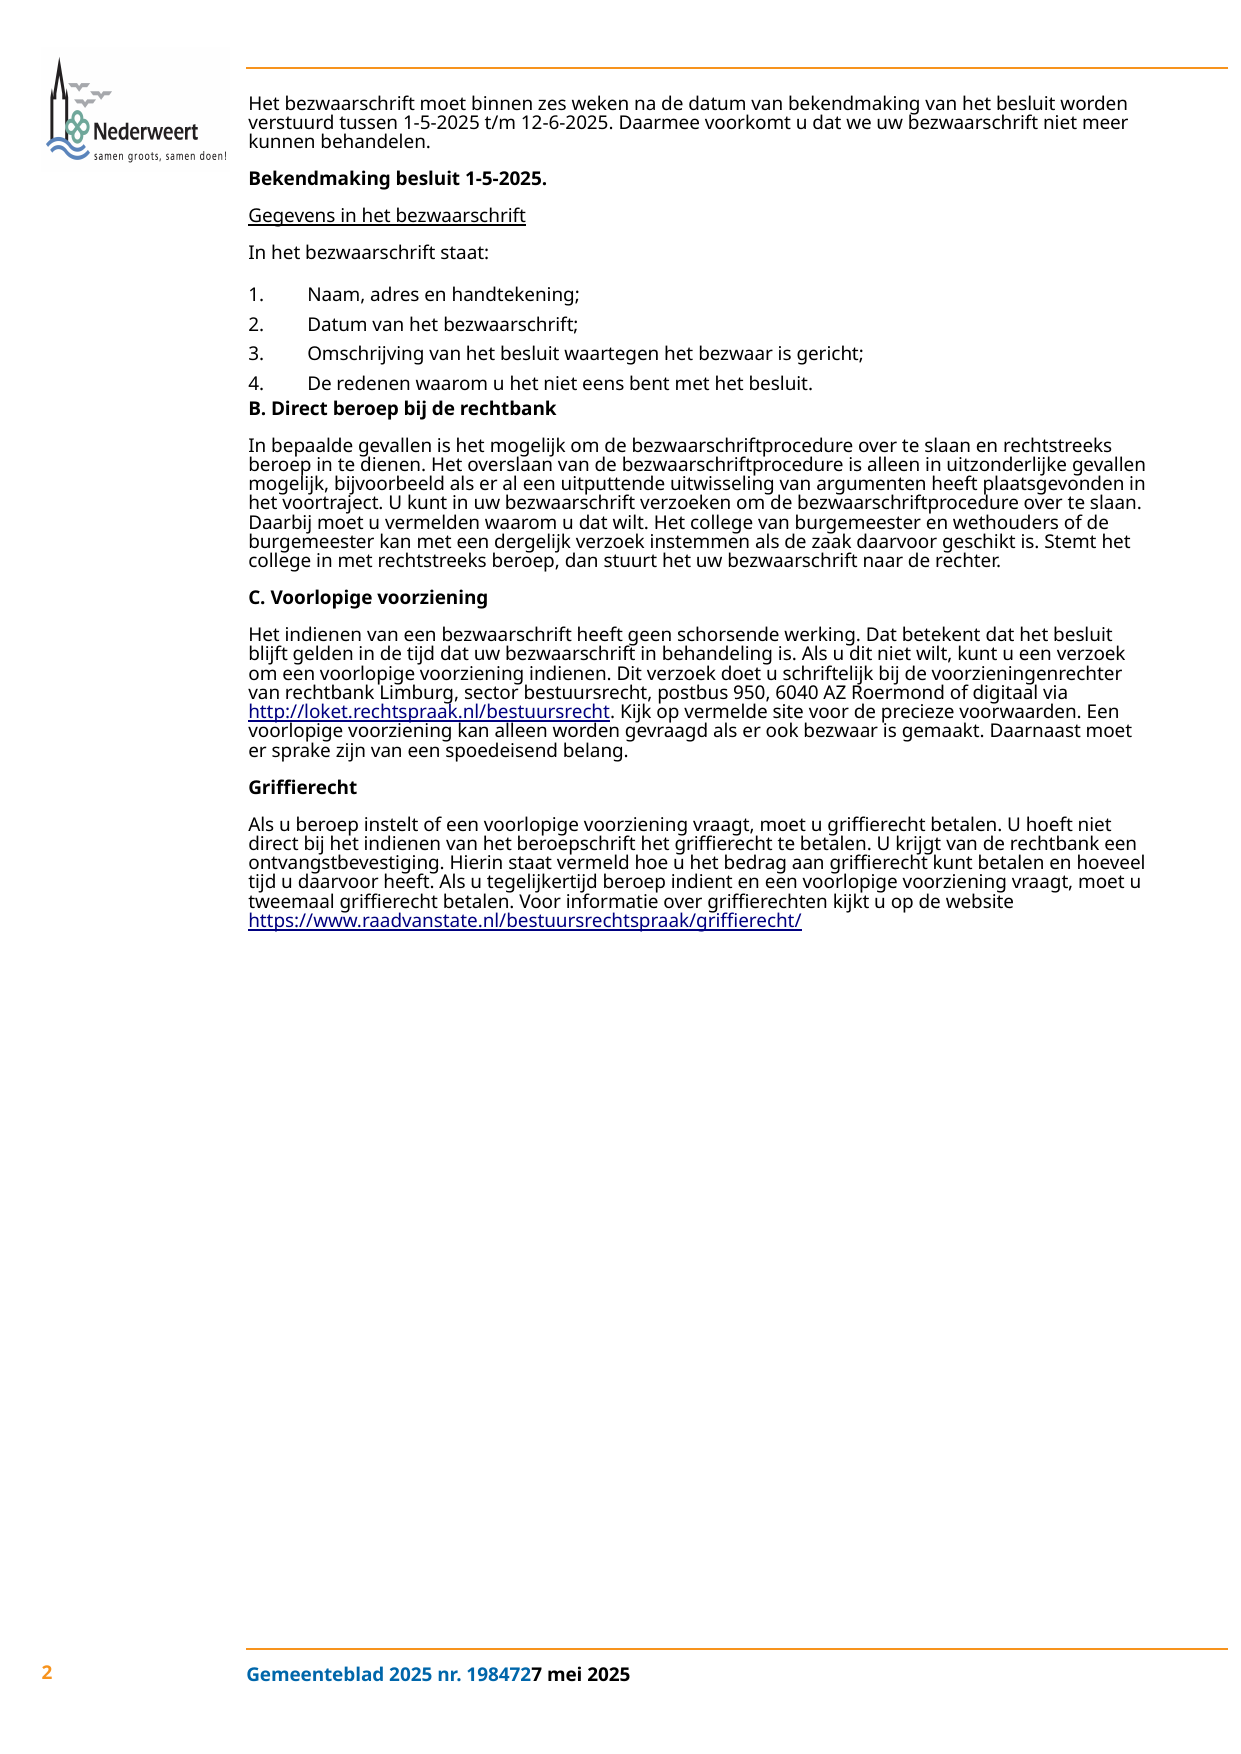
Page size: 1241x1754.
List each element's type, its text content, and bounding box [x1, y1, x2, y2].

text In bepaalde gevallen is het mogelijk om de bezwaarschriftprocedure over te slaan en rechtstreeks beroep in te dienen. Het overslaan van de bezwaarschriftprocedure is alleen in uitzonderlijke gevallen mogelijk, bijvoorbeeld als er al een uitputtende uitwisseling van argumenten heeft plaatsgevonden in het voortraject. U kunt in uw bezwaarschrift verzoeken om de bezwaarschriftprocedure over te slaan. Daarbij moet u vermelden waarom u dat wilt. Het college van burgemeester en wethouders of de burgemeester kan met een dergelijk verzoek instemmen als de zaak daarvoor geschikt is. Stemt het college in met rechtstreeks beroep, dan stuurt het uw bezwaarschrift naar de rechter. [248, 437, 1152, 571]
list Datum van het bezwaarschrift; [248, 311, 1152, 337]
text B. Direct beroep bij de rechtbank [248, 399, 1152, 419]
list Omschrijving van het besluit waartegen het bezwaar is gericht; [248, 340, 1152, 366]
picture [41, 47, 231, 172]
list De redenen waarom u het niet eens bent met het besluit. [248, 370, 1152, 396]
text Het indienen van een bezwaarschrift heeft geen schorsende werking. Dat betekent dat het besluit blijft gelden in de tijd dat uw bezwaarschrift in behandeling is. Als u dit niet wilt, kunt u een verzoek om een voorlopige voorziening indienen. Dit verzoek doet u schriftelijk bij de voorzieningenrechter van rechtbank Limburg, sector bestuursrecht, postbus 950, 6040 AZ Roermond of digitaal via http://loket.rechtspraak.nl/bestuursrecht. Kijk op vermelde site voor de precieze voorwaarden. Een voorlopige voorziening kan alleen worden gevraagd als er ook bezwaar is gemaakt. Daarnaast moet er sprake zijn van een spoedeisend belang. [248, 626, 1152, 761]
text Als u beroep instelt of een voorlopige voorziening vraagt, moet u griffierecht betalen. U hoeft niet direct bij het indienen van het beroepschrift het griffierecht te betalen. U krijgt van de rechtbank een ontvangstbevestiging. Hierin staat vermeld hoe u het bedrag aan griffierecht kunt betalen en hoeveel tijd u daarvoor heeft. Als u tegelijkertijd beroep indient en een voorlopige voorziening vraagt, moet u tweemaal griffierecht betalen. Voor informatie over griffierechten kijkt u op de website https://www.raadvanstate.nl/bestuursrechtspraak/griffierecht/ [248, 816, 1152, 931]
text C. Voorlopige voorziening [248, 589, 1152, 608]
text Bekendmaking besluit 1-5-2025. [248, 170, 1152, 189]
list Naam, adres en handtekening; [248, 281, 1152, 307]
text Het bezwaarschrift moet binnen zes weken na de datum van bekendmaking van het besluit worden verstuurd tussen 1-5-2025 t/m 12-6-2025. Daarmee voorkomt u dat we uw bezwaarschrift niet meer kunnen behandelen. [248, 95, 1152, 153]
text In het bezwaarschrift staat: [248, 244, 1152, 263]
text Griffierecht [248, 779, 1152, 798]
text Gegevens in het bezwaarschrift [248, 207, 1152, 227]
